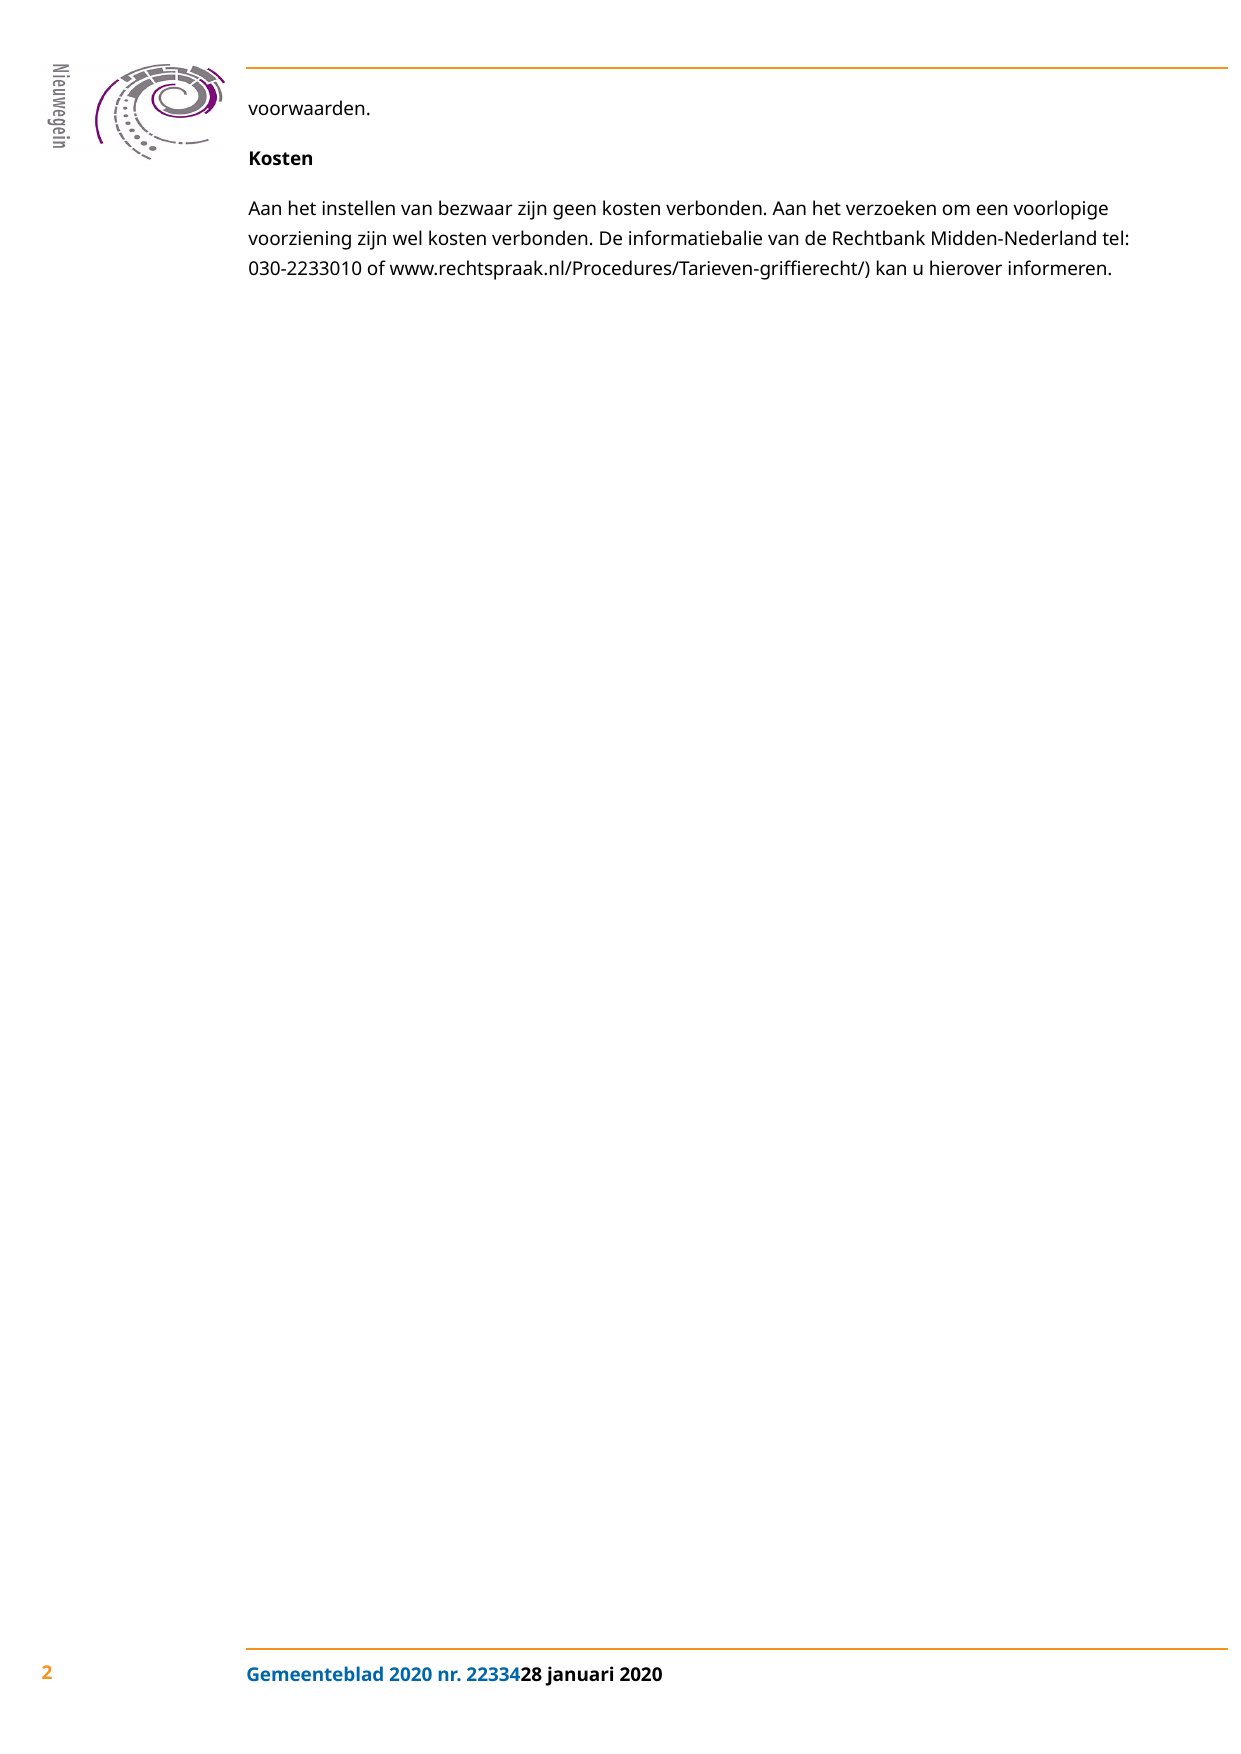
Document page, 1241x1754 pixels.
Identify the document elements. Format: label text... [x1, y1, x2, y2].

text Kosten [248, 145, 1152, 171]
picture [41, 47, 231, 172]
text voorwaarden. [248, 95, 1152, 121]
text Aan het instellen van bezwaar zijn geen kosten verbonden. Aan het verzoeken om een voorlopige voorziening zijn wel kosten verbonden. De informatiebalie van de Rechtbank Midden-Nederland tel: 030-2233010 of www.rechtspraak.nl/Procedures/Tarieven-griffierecht/) kan u hierover informeren. [248, 196, 1152, 281]
